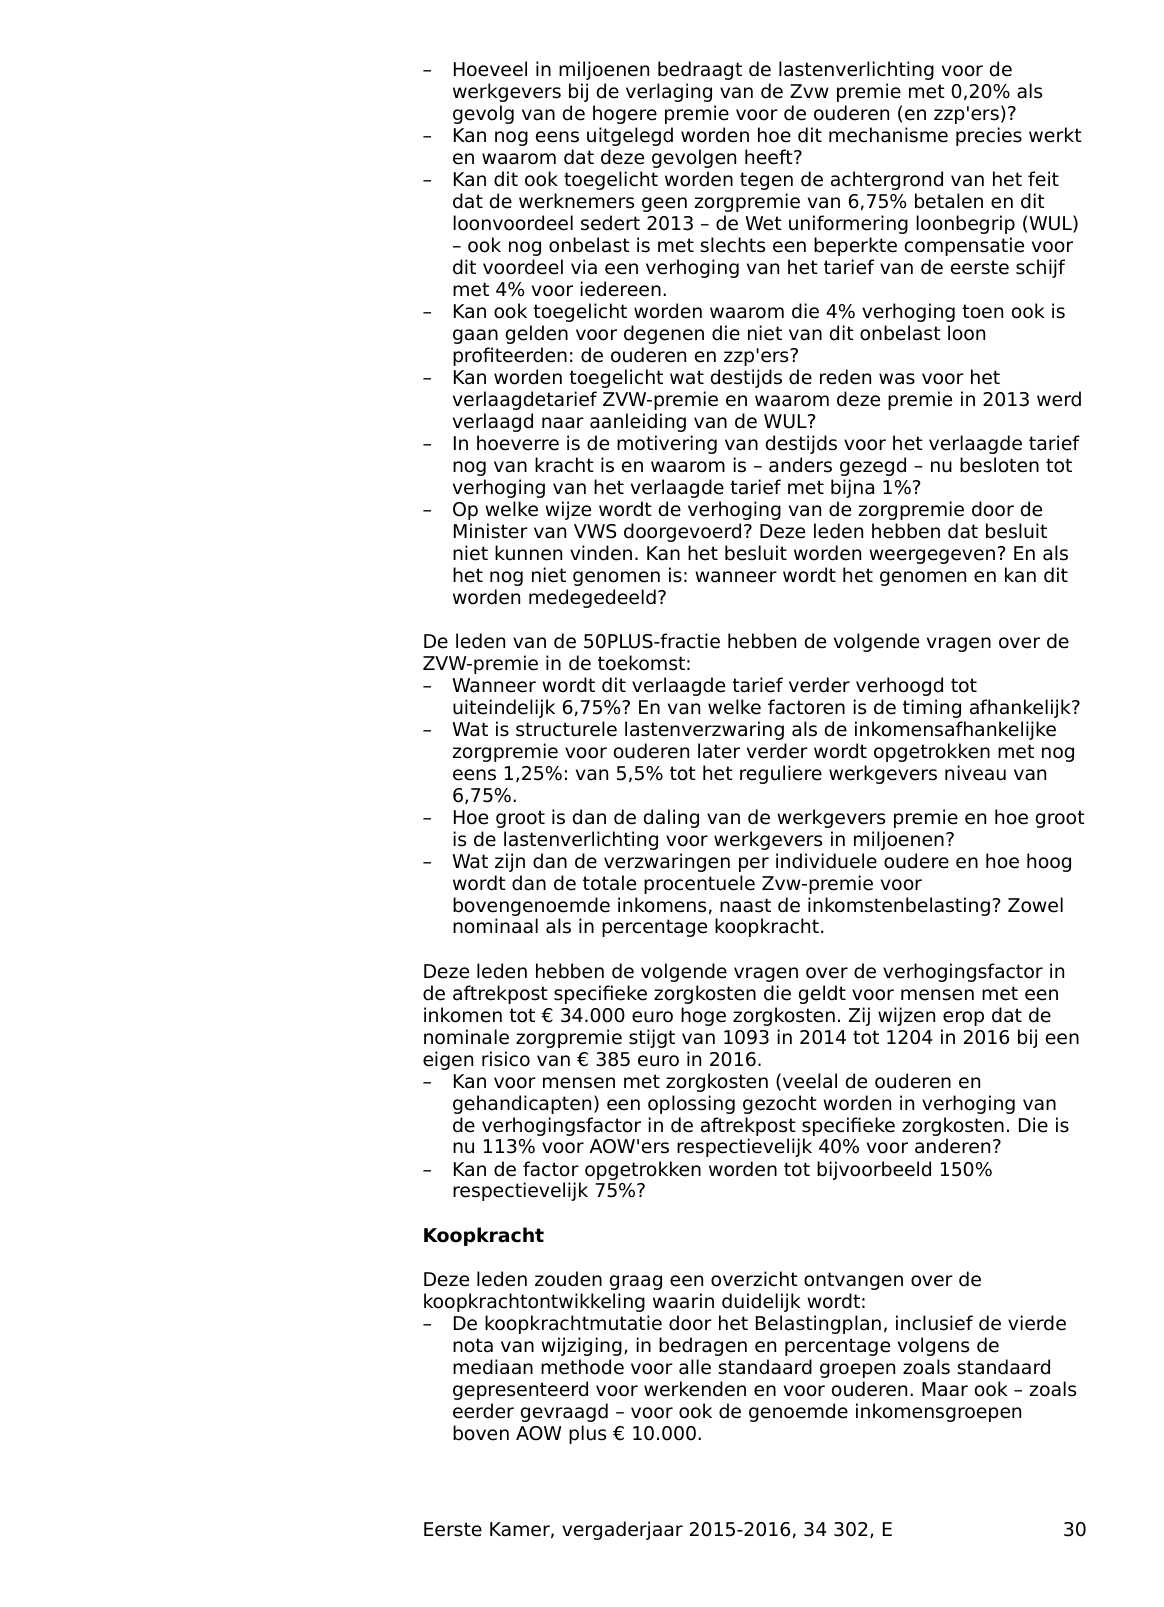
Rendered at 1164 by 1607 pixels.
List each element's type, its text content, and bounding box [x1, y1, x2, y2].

text – In hoeverre is de motivering van destijds voor het verlaagde tarief nog van kracht is en waarom is – anders gezegd – nu besloten tot verhoging van het verlaagde tarief met bijna 1%? [422, 433, 1087, 499]
text Deze leden zouden graag een overzicht ontvangen over de koopkrachtontwikkeling waarin duidelijk wordt: [422, 1269, 1087, 1313]
text – Kan worden toegelicht wat destijds de reden was voor het verlaagdetarief ZVW-premie en waarom deze premie in 2013 werd verlaagd naar aanleiding van de WUL? [422, 367, 1087, 433]
text Deze leden hebben de volgende vragen over de verhogingsfactor in de aftrekpost specifieke zorgkosten die geldt voor mensen met een inkomen tot € 34.000 euro hoge zorgkosten. Zij wijzen erop dat de nominale zorgpremie stijgt van 1093 in 2014 tot 1204 in 2016 bij een eigen risico van € 385 euro in 2016. [422, 961, 1087, 1071]
text – Kan nog eens uitgelegd worden hoe dit mechanisme precies werkt en waarom dat deze gevolgen heeft? [422, 125, 1087, 169]
text – De koopkrachtmutatie door het Belastingplan, inclusief de vierde nota van wijziging, in bedragen en percentage volgens de mediaan methode voor alle standaard groepen zoals standaard gepresenteerd voor werkenden en voor ouderen. Maar ook – zoals eerder gevraagd – voor ook de genoemde inkomensgroepen boven AOW plus € 10.000. [422, 1313, 1087, 1444]
text – Wat zijn dan de verzwaringen per individuele oudere en hoe hoog wordt dan de totale procentuele Zvw-premie voor bovengenoemde inkomens, naast de inkomstenbelasting? Zowel nominaal als in percentage koopkracht. [422, 851, 1087, 938]
subtitle Koopkracht [422, 1224, 1087, 1247]
text – Hoe groot is dan de daling van de werkgevers premie en hoe groot is de lastenverlichting voor werkgevers in miljoenen? [422, 807, 1087, 851]
text – Wat is structurele lastenverzwaring als de inkomensafhankelijke zorgpremie voor ouderen later verder wordt opgetrokken met nog eens 1,25%: van 5,5% tot het reguliere werkgevers niveau van 6,75%. [422, 719, 1087, 807]
text – Kan ook toegelicht worden waarom die 4% verhoging toen ook is gaan gelden voor degenen die niet van dit onbelast loon profiteerden: de ouderen en zzp'ers? [422, 301, 1087, 367]
text – Kan voor mensen met zorgkosten (veelal de ouderen en gehandicapten) een oplossing gezocht worden in verhoging van de verhogingsfactor in de aftrekpost specifieke zorgkosten. Die is nu 113% voor AOW'ers respectievelijk 40% voor anderen? [422, 1071, 1087, 1158]
text – Op welke wijze wordt de verhoging van de zorgpremie door de Minister van VWS doorgevoerd? Deze leden hebben dat besluit niet kunnen vinden. Kan het besluit worden weergegeven? En als het nog niet genomen is: wanneer wordt het genomen en kan dit worden medegedeeld? [422, 499, 1087, 608]
text – Kan de factor opgetrokken worden tot bijvoorbeeld 150% respectievelijk 75%? [422, 1158, 1087, 1202]
text – Hoeveel in miljoenen bedraagt de lastenverlichting voor de werkgevers bij de verlaging van de Zvw premie met 0,20% als gevolg van de hogere premie voor de ouderen (en zzp'ers)? [422, 59, 1087, 125]
text – Kan dit ook toegelicht worden tegen de achtergrond van het feit dat de werknemers geen zorgpremie van 6,75% betalen en dit loonvoordeel sedert 2013 – de Wet uniformering loonbegrip (WUL) – ook nog onbelast is met slechts een beperkte compensatie voor dit voordeel via een verhoging van het tarief van de eerste schijf met 4% voor iedereen. [422, 169, 1087, 301]
text De leden van de 50PLUS-fractie hebben de volgende vragen over de ZVW-premie in de toekomst: [422, 631, 1087, 675]
text – Wanneer wordt dit verlaagde tarief verder verhoogd tot uiteindelijk 6,75%? En van welke factoren is de timing afhankelijk? [422, 675, 1087, 719]
